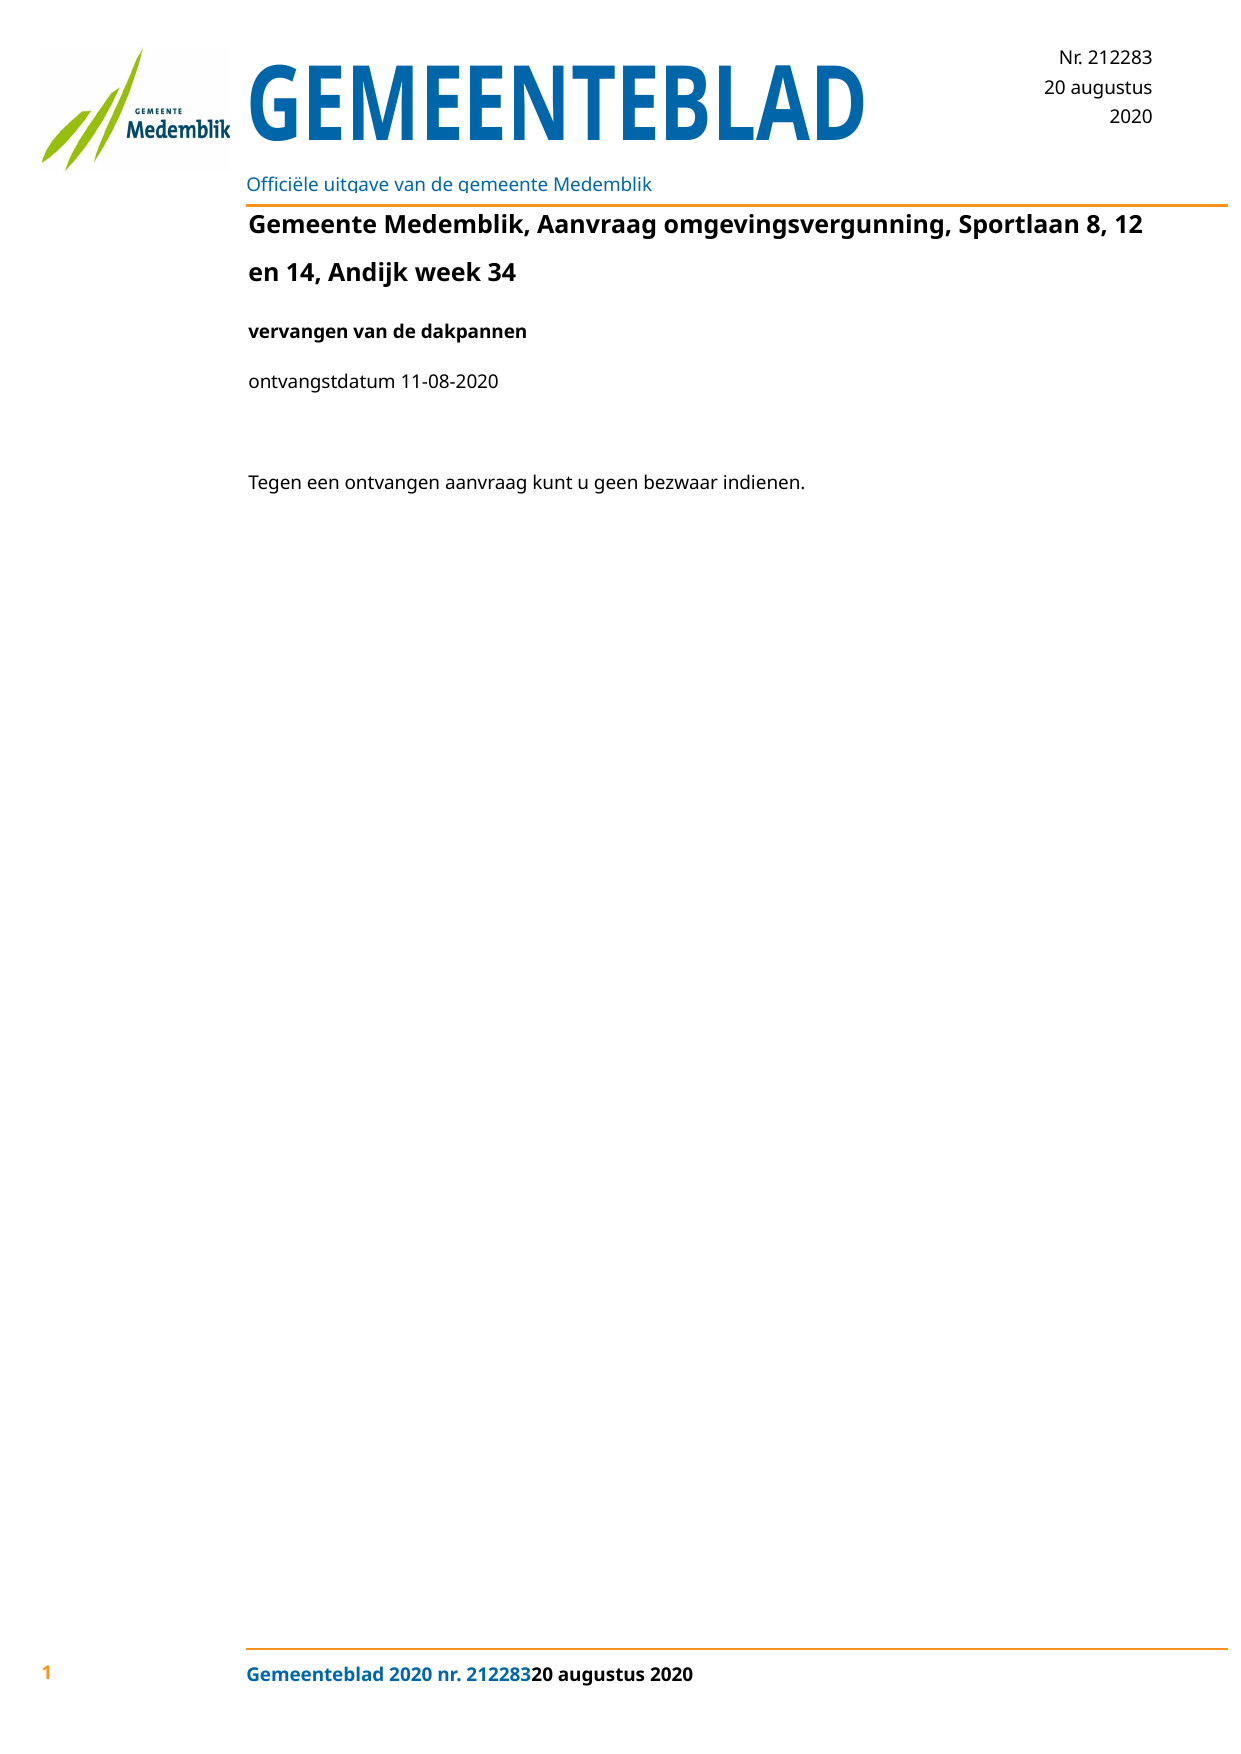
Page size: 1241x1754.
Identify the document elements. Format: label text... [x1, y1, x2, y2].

text vervangen van de dakpannen [248, 318, 1152, 344]
text Gemeente Medemblik, Aanvraag omgevingsvergunning, Sportlaan 8, 12 en 14, Andijk week 34 [248, 207, 1152, 288]
text Tegen een ontvangen aanvraag kunt u geen bezwaar indienen. [248, 469, 1152, 495]
picture [41, 47, 231, 172]
text ontvangstdatum 11-08-2020 [248, 368, 1152, 394]
